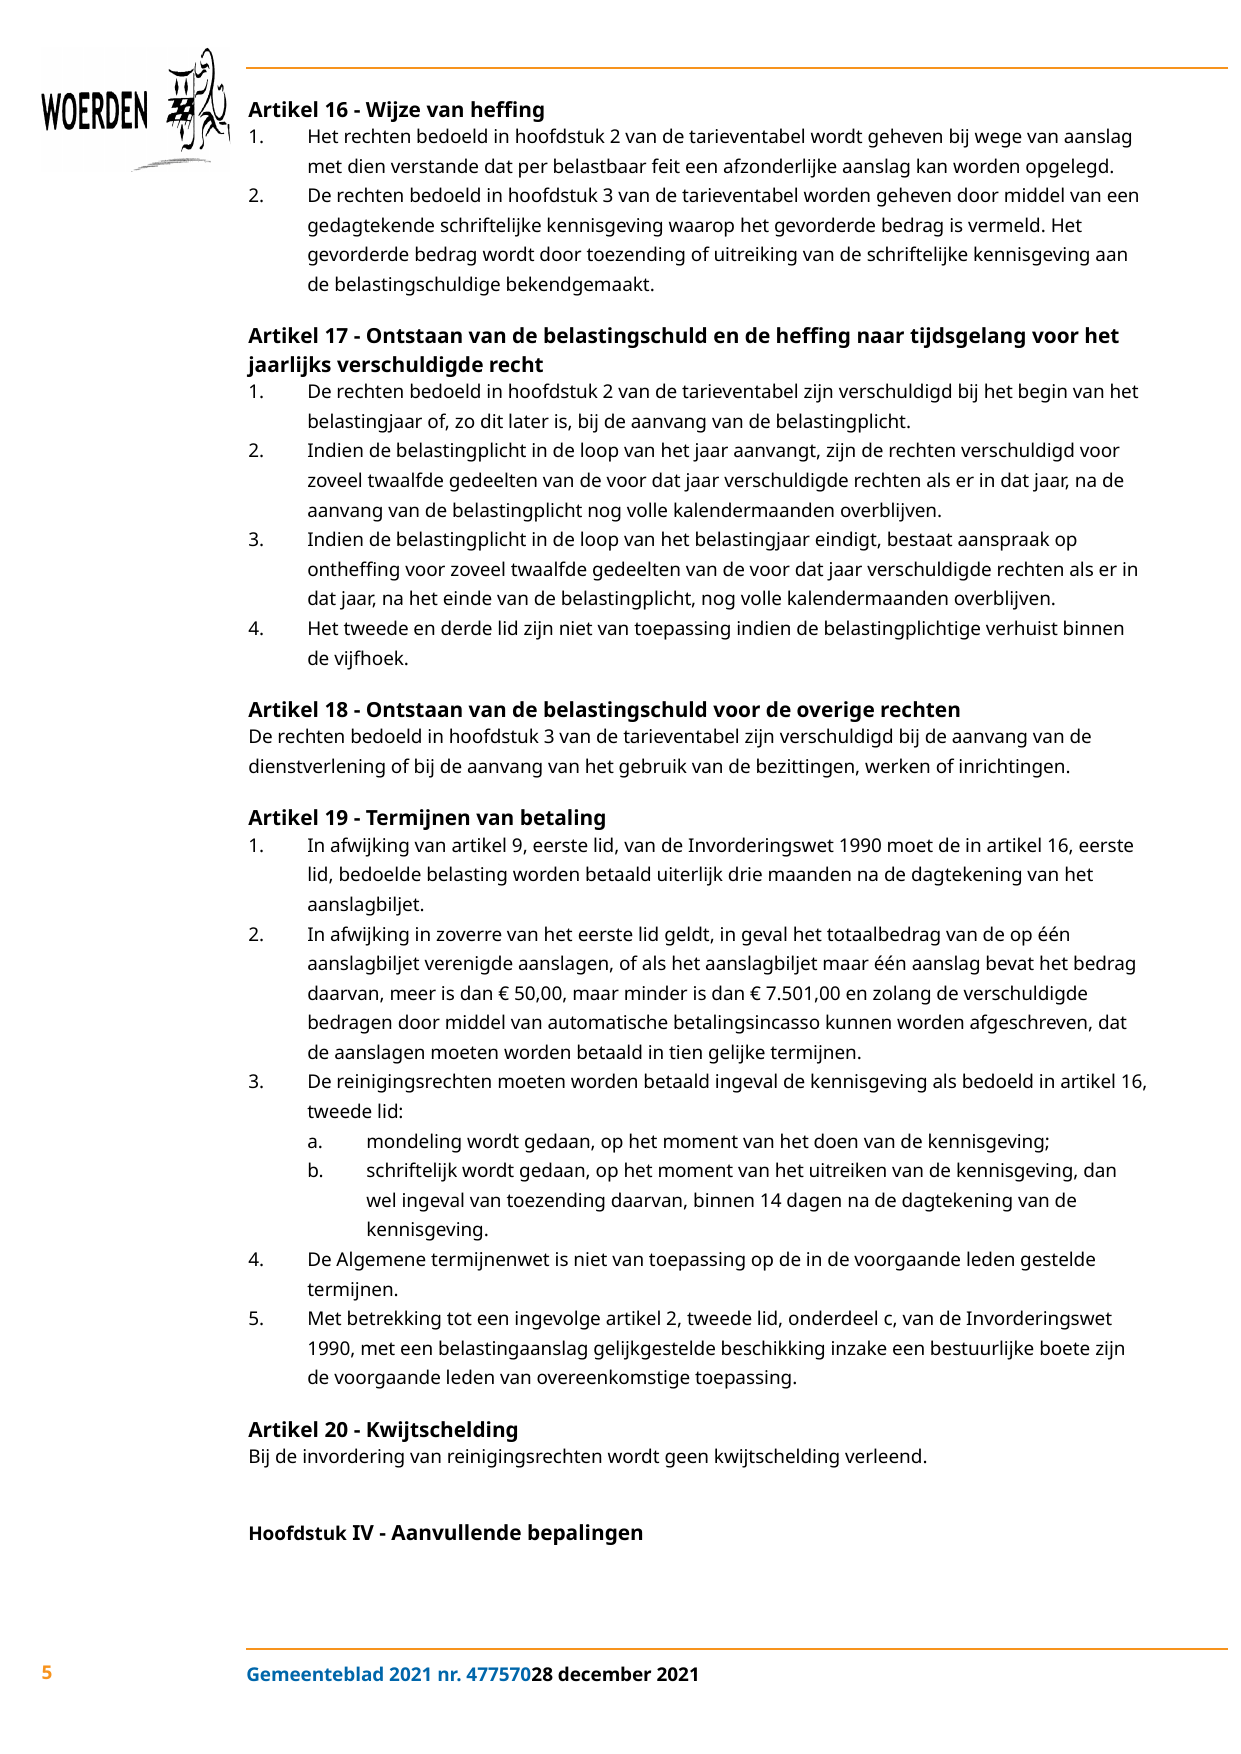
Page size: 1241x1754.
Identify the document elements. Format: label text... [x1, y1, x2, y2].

picture [41, 47, 231, 172]
list Met betrekking tot een ingevolge artikel 2, tweede lid, onderdeel c, van de Invorderingswet 1990, met een belastingaanslag gelijkgestelde beschikking inzake een bestuurlijke boete zijn de voorgaande leden van overeenkomstige toepassing. [248, 1305, 1152, 1390]
list In afwijking van artikel 9, eerste lid, van de Invorderingswet 1990 moet de in artikel 16, eerste lid, bedoelde belasting worden betaald uiterlijk drie maanden na de dagtekening van het aanslagbiljet. [248, 832, 1152, 917]
list Het tweede en derde lid zijn niet van toepassing indien de belastingplichtige verhuist binnen de vijfhoek. [248, 615, 1152, 670]
list schriftelijk wordt gedaan, op het moment van het uitreiken van de kennisgeving, dan wel ingeval van toezending daarvan, binnen 14 dagen na de dagtekening van de kennisgeving. [307, 1157, 1152, 1242]
list Indien de belastingplicht in de loop van het belastingjaar eindigt, bestaat aanspraak op ontheffing voor zoveel twaalfde gedeelten van de voor dat jaar verschuldigde rechten als er in dat jaar, na het einde van de belastingplicht, nog volle kalendermaanden overblijven. [248, 526, 1152, 611]
text Artikel 18 - Ontstaan van de belastingschuld voor de overige rechten [248, 695, 1152, 723]
list De rechten bedoeld in hoofdstuk 3 van de tarieventabel worden geheven door middel van een gedagtekende schriftelijke kennisgeving waarop het gevorderde bedrag is vermeld. Het gevorderde bedrag wordt door toezending of uitreiking van de schriftelijke kennisgeving aan de belastingschuldige bekendgemaakt. [248, 182, 1152, 297]
text Artikel 16 - Wijze van heffing [248, 95, 1152, 123]
list De rechten bedoeld in hoofdstuk 2 van de tarieventabel zijn verschuldigd bij het begin van het belastingjaar of, zo dit later is, bij de aanvang van de belastingplicht. [248, 378, 1152, 434]
list De reinigingsrechten moeten worden betaald ingeval de kennisgeving als bedoeld in artikel 16, tweede lid: [248, 1069, 1152, 1124]
text Hoofdstuk IV - Aanvullende bepalingen [248, 1518, 1152, 1547]
text Artikel 20 - Kwijtschelding [248, 1415, 1152, 1443]
list In afwijking in zoverre van het eerste lid geldt, in geval het totaalbedrag van de op één aanslagbiljet verenigde aanslagen, of als het aanslagbiljet maar één aanslag bevat het bedrag daarvan, meer is dan € 50,00, maar minder is dan € 7.501,00 en zolang de verschuldigde bedragen door middel van automatische betalingsincasso kunnen worden afgeschreven, dat de aanslagen moeten worden betaald in tien gelijke termijnen. [248, 921, 1152, 1065]
text Artikel 19 - Termijnen van betaling [248, 803, 1152, 832]
text Bij de invordering van reinigingsrechten wordt geen kwijtschelding verleend. [248, 1443, 1152, 1469]
list mondeling wordt gedaan, op het moment van het doen van de kennisgeving; [307, 1128, 1152, 1153]
list De Algemene termijnenwet is niet van toepassing op de in de voorgaande leden gestelde termijnen. [248, 1246, 1152, 1301]
text Artikel 17 - Ontstaan van de belastingschuld en de heffing naar tijdsgelang voor het jaarlijks verschuldigde recht [248, 322, 1152, 378]
text De rechten bedoeld in hoofdstuk 3 van de tarieventabel zijn verschuldigd bij de aanvang van de dienstverlening of bij de aanvang van het gebruik van de bezittingen, werken of inrichtingen. [248, 723, 1152, 779]
list Indien de belastingplicht in de loop van het jaar aanvangt, zijn de rechten verschuldigd voor zoveel twaalfde gedeelten van de voor dat jaar verschuldigde rechten als er in dat jaar, na de aanvang van de belastingplicht nog volle kalendermaanden overblijven. [248, 438, 1152, 522]
list Het rechten bedoeld in hoofdstuk 2 van de tarieventabel wordt geheven bij wege van aanslag met dien verstande dat per belastbaar feit een afzonderlijke aanslag kan worden opgelegd. [248, 123, 1152, 178]
